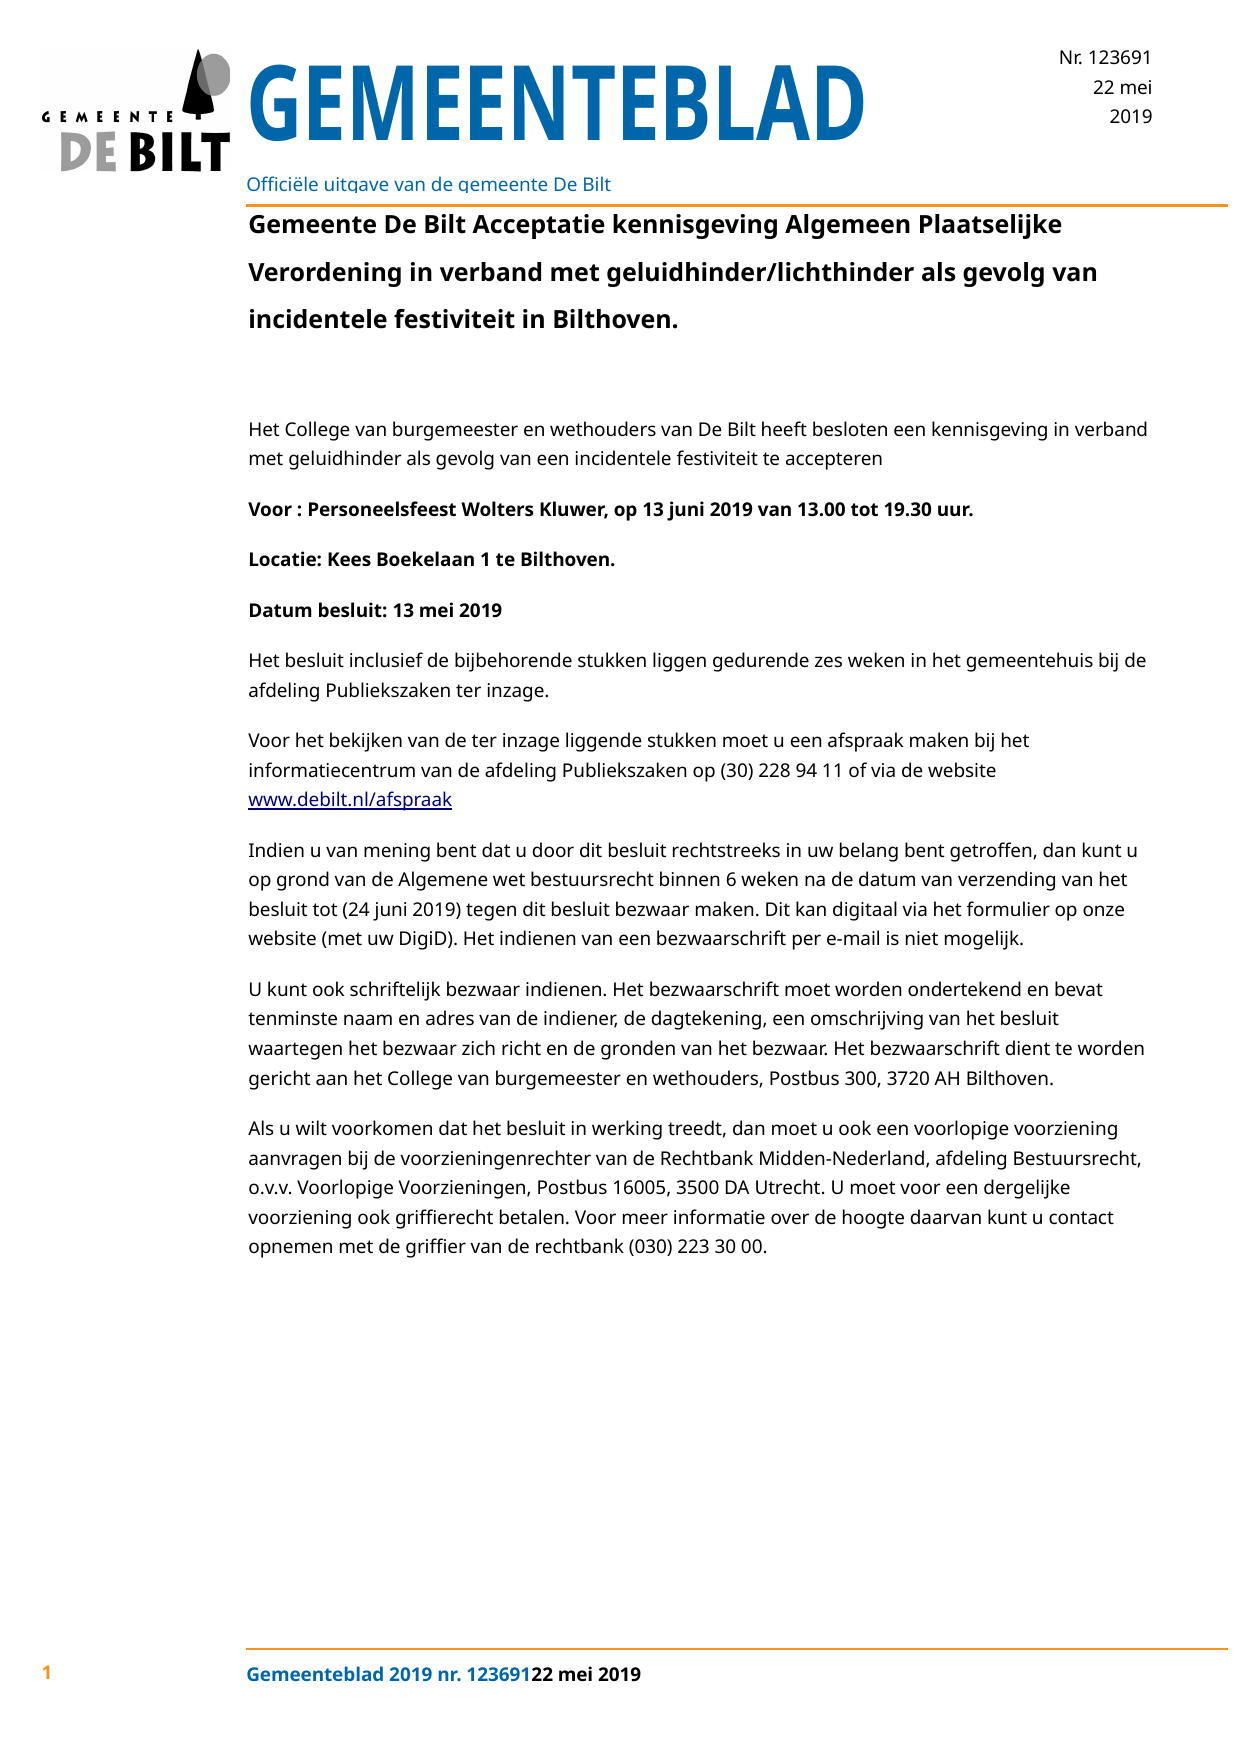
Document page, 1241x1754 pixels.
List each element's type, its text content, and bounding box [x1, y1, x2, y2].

text U kunt ook schriftelijk bezwaar indienen. Het bezwaarschrift moet worden ondertekend en bevat tenminste naam en adres van de indiener, de dagtekening, een omschrijving van het besluit waartegen het bezwaar zich richt en de gronden van het bezwaar. Het bezwaarschrift dient te worden gericht aan het College van burgemeester en wethouders, Postbus 300, 3720 AH Bilthoven. [248, 976, 1152, 1090]
text Datum besluit: 13 mei 2019 [248, 597, 1152, 622]
text Gemeente De Bilt Acceptatie kennisgeving Algemeen Plaatselijke Verordening in verband met geluidhinder/lichthinder als gevolg van incidentele festiviteit in Bilthoven. [248, 207, 1152, 336]
text Locatie: Kees Boekelaan 1 te Bilthoven. [248, 546, 1152, 572]
text Voor het bekijken van de ter inzage liggende stukken moet u een afspraak maken bij het informatiecentrum van de afdeling Publiekszaken op (30) 228 94 11 of via de website www.debilt.nl/afspraak [248, 727, 1152, 812]
text Als u wilt voorkomen dat het besluit in werking treedt, dan moet u ook een voorlopige voorziening aanvragen bij de voorzieningenrechter van de Rechtbank Midden-Nederland, afdeling Bestuursrecht, o.v.v. Voorlopige Voorzieningen, Postbus 16005, 3500 DA Utrecht. U moet voor een dergelijke voorziening ook griffierecht betalen. Voor meer informatie over de hoogte daarvan kunt u contact opnemen met de griffier van de rechtbank (030) 223 30 00. [248, 1115, 1152, 1259]
text Voor : Personeelsfeest Wolters Kluwer, op 13 juni 2019 van 13.00 tot 19.30 uur. [248, 496, 1152, 522]
text Indien u van mening bent dat u door dit besluit rechtstreeks in uw belang bent getroffen, dan kunt u op grond van de Algemene wet bestuursrecht binnen 6 weken na de datum van verzending van het besluit tot (24 juni 2019) tegen dit besluit bezwaar maken. Dit kan digitaal via het formulier op onze website (met uw DigiD). Het indienen van een bezwaarschrift per e-mail is niet mogelijk. [248, 837, 1152, 951]
picture [41, 47, 231, 172]
text Het besluit inclusief de bijbehorende stukken liggen gedurende zes weken in het gemeentehuis bij de afdeling Publiekszaken ter inzage. [248, 647, 1152, 702]
text Het College van burgemeester en wethouders van De Bilt heeft besloten een kennisgeving in verband met geluidhinder als gevolg van een incidentele festiviteit te accepteren [248, 416, 1152, 471]
